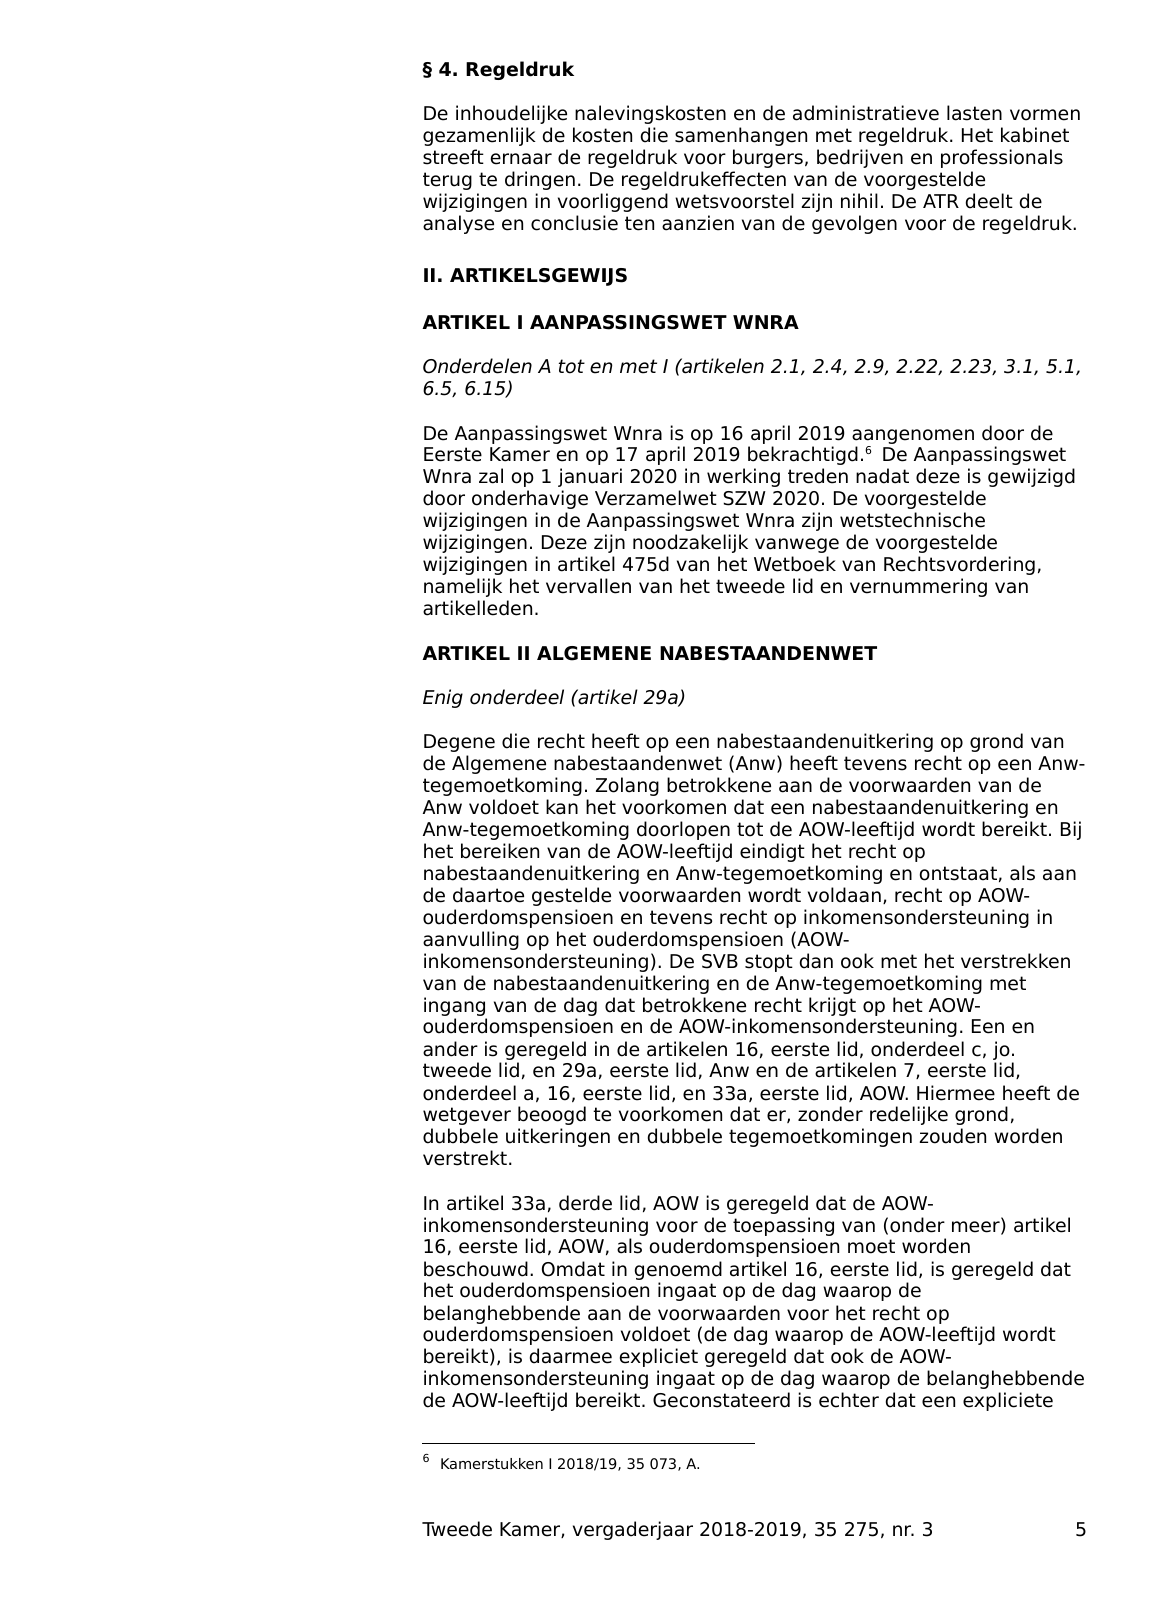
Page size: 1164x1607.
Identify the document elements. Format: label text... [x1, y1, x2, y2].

subtitle Onderdelen A tot en met I (artikelen 2.1, 2.4, 2.9, 2.22, 2.23, 3.1, 5.1, 6.5, 6.15) [422, 356, 1087, 400]
subtitle Enig onderdeel (artikel 29a) [422, 687, 1087, 708]
text De inhoudelijke nalevingskosten en de administratieve lasten vormen gezamenlijk de kosten die samenhangen met regeldruk. Het kabinet streeft ernaar de regeldruk voor burgers, bedrijven en professionals terug te dringen. De regeldrukeffecten van de voorgestelde wijzigingen in voorliggend wetsvoorstel zijn nihil. De ATR deelt de analyse en conclusie ten aanzien van de gevolgen voor de regeldruk. [422, 103, 1087, 235]
text In artikel 33a, derde lid, AOW is geregeld dat de AOW-inkomensondersteuning voor de toepassing van (onder meer) artikel 16, eerste lid, AOW, als ouderdomspensioen moet worden beschouwd. Omdat in genoemd artikel 16, eerste lid, is geregeld dat het ouderdomspensioen ingaat op de dag waarop de belanghebbende aan de voorwaarden voor het recht op ouderdomspensioen voldoet (de dag waarop de AOW-leeftijd wordt bereikt), is daarmee expliciet geregeld dat ook de AOW-inkomensondersteuning ingaat op de dag waarop de belanghebbende de AOW-leeftijd bereikt. Geconstateerd is echter dat een expliciete [422, 1192, 1087, 1412]
subtitle ARTIKEL II ALGEMENE NABESTAANDENWET [422, 642, 1087, 664]
subtitle § 4. Regeldruk [422, 59, 1087, 81]
subtitle II. ARTIKELSGEWIJS [422, 265, 1087, 287]
text Kamerstukken I 2018/19, 35 073, A. [422, 1452, 1087, 1474]
subtitle ARTIKEL I AANPASSINGSWET WNRA [422, 312, 1087, 334]
text Degene die recht heeft op een nabestaandenuitkering op grond van de Algemene nabestaandenwet (Anw) heeft tevens recht op een Anw-tegemoetkoming. Zolang betrokkene aan de voorwaarden van de Anw voldoet kan het voorkomen dat een nabestaandenuitkering en Anw-tegemoetkoming doorlopen tot de AOW-leeftijd wordt bereikt. Bij het bereiken van de AOW-leeftijd eindigt het recht op nabestaandenuitkering en Anw-tegemoetkoming en ontstaat, als aan de daartoe gestelde voorwaarden wordt voldaan, recht op AOW-ouderdomspensioen en tevens recht op inkomensondersteuning in aanvulling op het ouderdomspensioen (AOW-inkomensondersteuning). De SVB stopt dan ook met het verstrekken van de nabestaandenuitkering en de Anw-tegemoetkoming met ingang van de dag dat betrokkene recht krijgt op het AOW-ouderdomspensioen en de AOW-inkomensondersteuning. Een en ander is geregeld in de artikelen 16, eerste lid, onderdeel c, jo. tweede lid, en 29a, eerste lid, Anw en de artikelen 7, eerste lid, onderdeel a, 16, eerste lid, en 33a, eerste lid, AOW. Hiermee heeft de wetgever beoogd te voorkomen dat er, zonder redelijke grond, dubbele uitkeringen en dubbele tegemoetkomingen zouden worden verstrekt. [422, 731, 1087, 1170]
text De Aanpassingswet Wnra is op 16 april 2019 aangenomen door de Eerste Kamer en op 17 april 2019 bekrachtigd. De Aanpassingswet Wnra zal op 1 januari 2020 in werking treden nadat deze is gewijzigd door onderhavige Verzamelwet SZW 2020. De voorgestelde wijzigingen in de Aanpassingswet Wnra zijn wetstechnische wijzigingen. Deze zijn noodzakelijk vanwege de voorgestelde wijzigingen in artikel 475d van het Wetboek van Rechtsvordering, namelijk het vervallen van het tweede lid en vernummering van artikelleden. [422, 422, 1087, 620]
